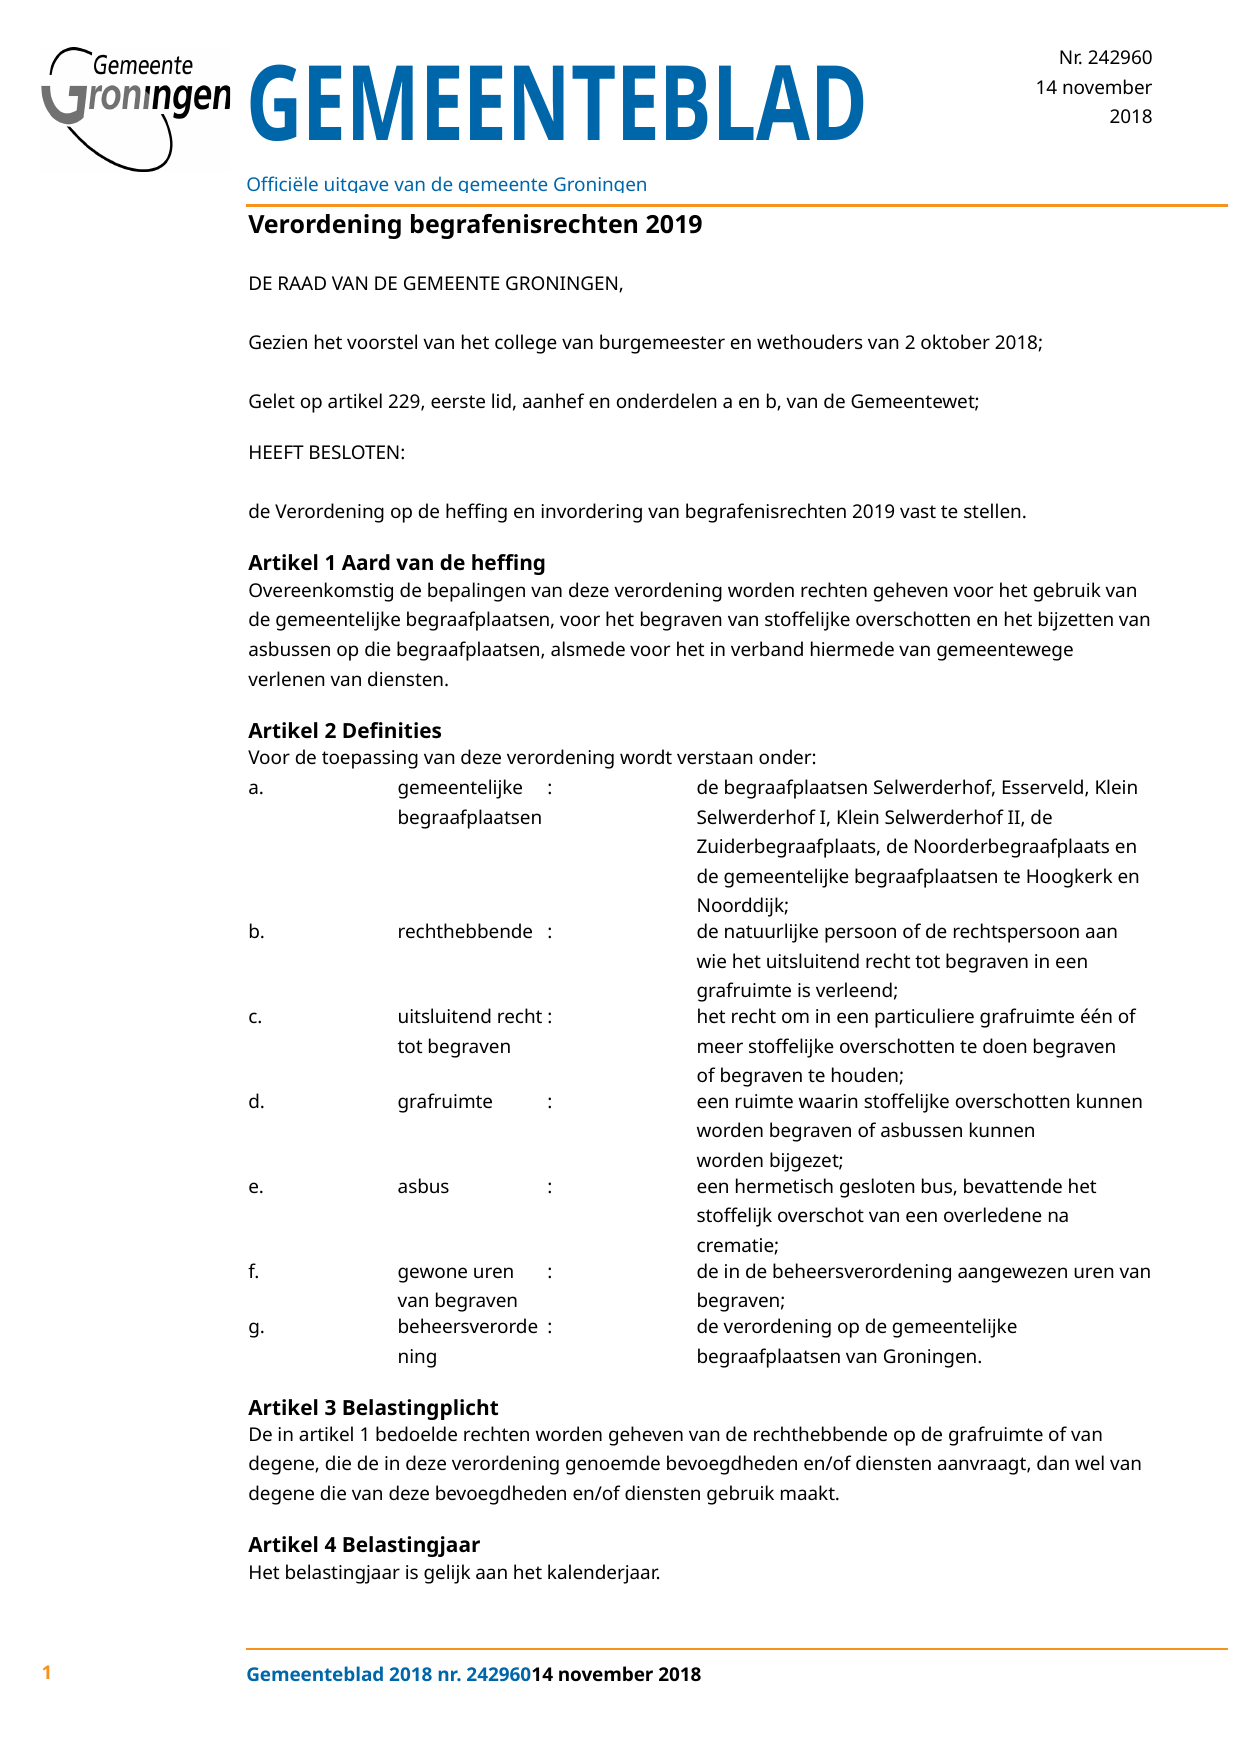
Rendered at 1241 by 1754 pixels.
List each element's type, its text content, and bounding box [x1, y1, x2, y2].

table_cell : [547, 918, 696, 1003]
text DE RAAD VAN DE GEMEENTE GRONINGEN, [248, 270, 1152, 296]
text Het belastingjaar is gelijk aan het kalenderjaar. [248, 1559, 1152, 1585]
table_header a. [248, 774, 397, 918]
table_cell asbus [398, 1173, 547, 1258]
table_cell de in de beheersverordening aangewezen uren van begraven; [696, 1258, 1152, 1313]
text Artikel 2 Definities [248, 716, 1152, 744]
table_cell beheersverordening [398, 1313, 547, 1368]
text De in artikel 1 bedoelde rechten worden geheven van de rechthebbende op de grafruimte of van degene, die de in deze verordening genoemde bevoegdheden en/of diensten aanvraagt, dan wel van degene die van deze bevoegdheden en/of diensten gebruik maakt. [248, 1421, 1152, 1506]
text Artikel 1 Aard van de heffing [248, 548, 1152, 577]
table_cell b. [248, 918, 397, 1003]
text Overeenkomstig de bepalingen van deze verordening worden rechten geheven voor het gebruik van de gemeentelijke begraafplaatsen, voor het begraven van stoffelijke overschotten en het bijzetten van asbussen op die begraafplaatsen, alsmede voor het in verband hiermede van gemeentewege verlenen van diensten. [248, 577, 1152, 691]
table_cell : [547, 1003, 696, 1088]
table_cell : [547, 1258, 696, 1313]
text Artikel 3 Belastingplicht [248, 1393, 1152, 1421]
table_cell e. [248, 1173, 397, 1258]
text de Verordening op de heffing en invordering van begrafenisrechten 2019 vast te stellen. [248, 498, 1152, 524]
table_cell rechthebbende [398, 918, 547, 1003]
table_header gemeentelijke begraafplaatsen [398, 774, 547, 918]
table_header de begraafplaatsen Selwerderhof, Esserveld, Klein Selwerderhof I, Klein Selwerderhof II, de Zuiderbegraafplaats, de Noorderbegraafplaats en de gemeentelijke begraafplaatsen te Hoogkerk en Noorddijk; [696, 774, 1152, 918]
table_cell een ruimte waarin stoffelijke overschotten kunnen worden begraven of asbussen kunnen worden bijgezet; [696, 1088, 1152, 1173]
text Gelet op artikel 229, eerste lid, aanhef en onderdelen a en b, van de Gemeentewet; [248, 389, 1152, 414]
table_cell g. [248, 1313, 397, 1368]
text Voor de toepassing van deze verordening wordt verstaan onder: [248, 744, 1152, 770]
table_cell de natuurlijke persoon of de rechtspersoon aan wie het uitsluitend recht tot begraven in een grafruimte is verleend; [696, 918, 1152, 1003]
table_header : [547, 774, 696, 918]
table_cell de verordening op de gemeentelijke begraafplaatsen van Groningen. [696, 1313, 1152, 1368]
table_cell het recht om in een particuliere grafruimte één of meer stoffelijke overschotten te doen begraven of begraven te houden; [696, 1003, 1152, 1088]
table_cell uitsluitend recht tot begraven [398, 1003, 547, 1088]
picture [41, 47, 231, 172]
text Verordening begrafenisrechten 2019 [248, 207, 1152, 241]
table_cell f. [248, 1258, 397, 1313]
table_cell c. [248, 1003, 397, 1088]
table_cell grafruimte [398, 1088, 547, 1173]
text HEEFT BESLOTEN: [248, 439, 1152, 465]
table_cell : [547, 1088, 696, 1173]
table_cell : [547, 1173, 696, 1258]
table_cell : [547, 1313, 696, 1368]
text Gezien het voorstel van het college van burgemeester en wethouders van 2 oktober 2018; [248, 329, 1152, 355]
text Artikel 4 Belastingjaar [248, 1531, 1152, 1559]
table_cell gewone uren van begraven [398, 1258, 547, 1313]
table_cell een hermetisch gesloten bus, bevattende het stoffelijk overschot van een overledene na crematie; [696, 1173, 1152, 1258]
table_cell d. [248, 1088, 397, 1173]
